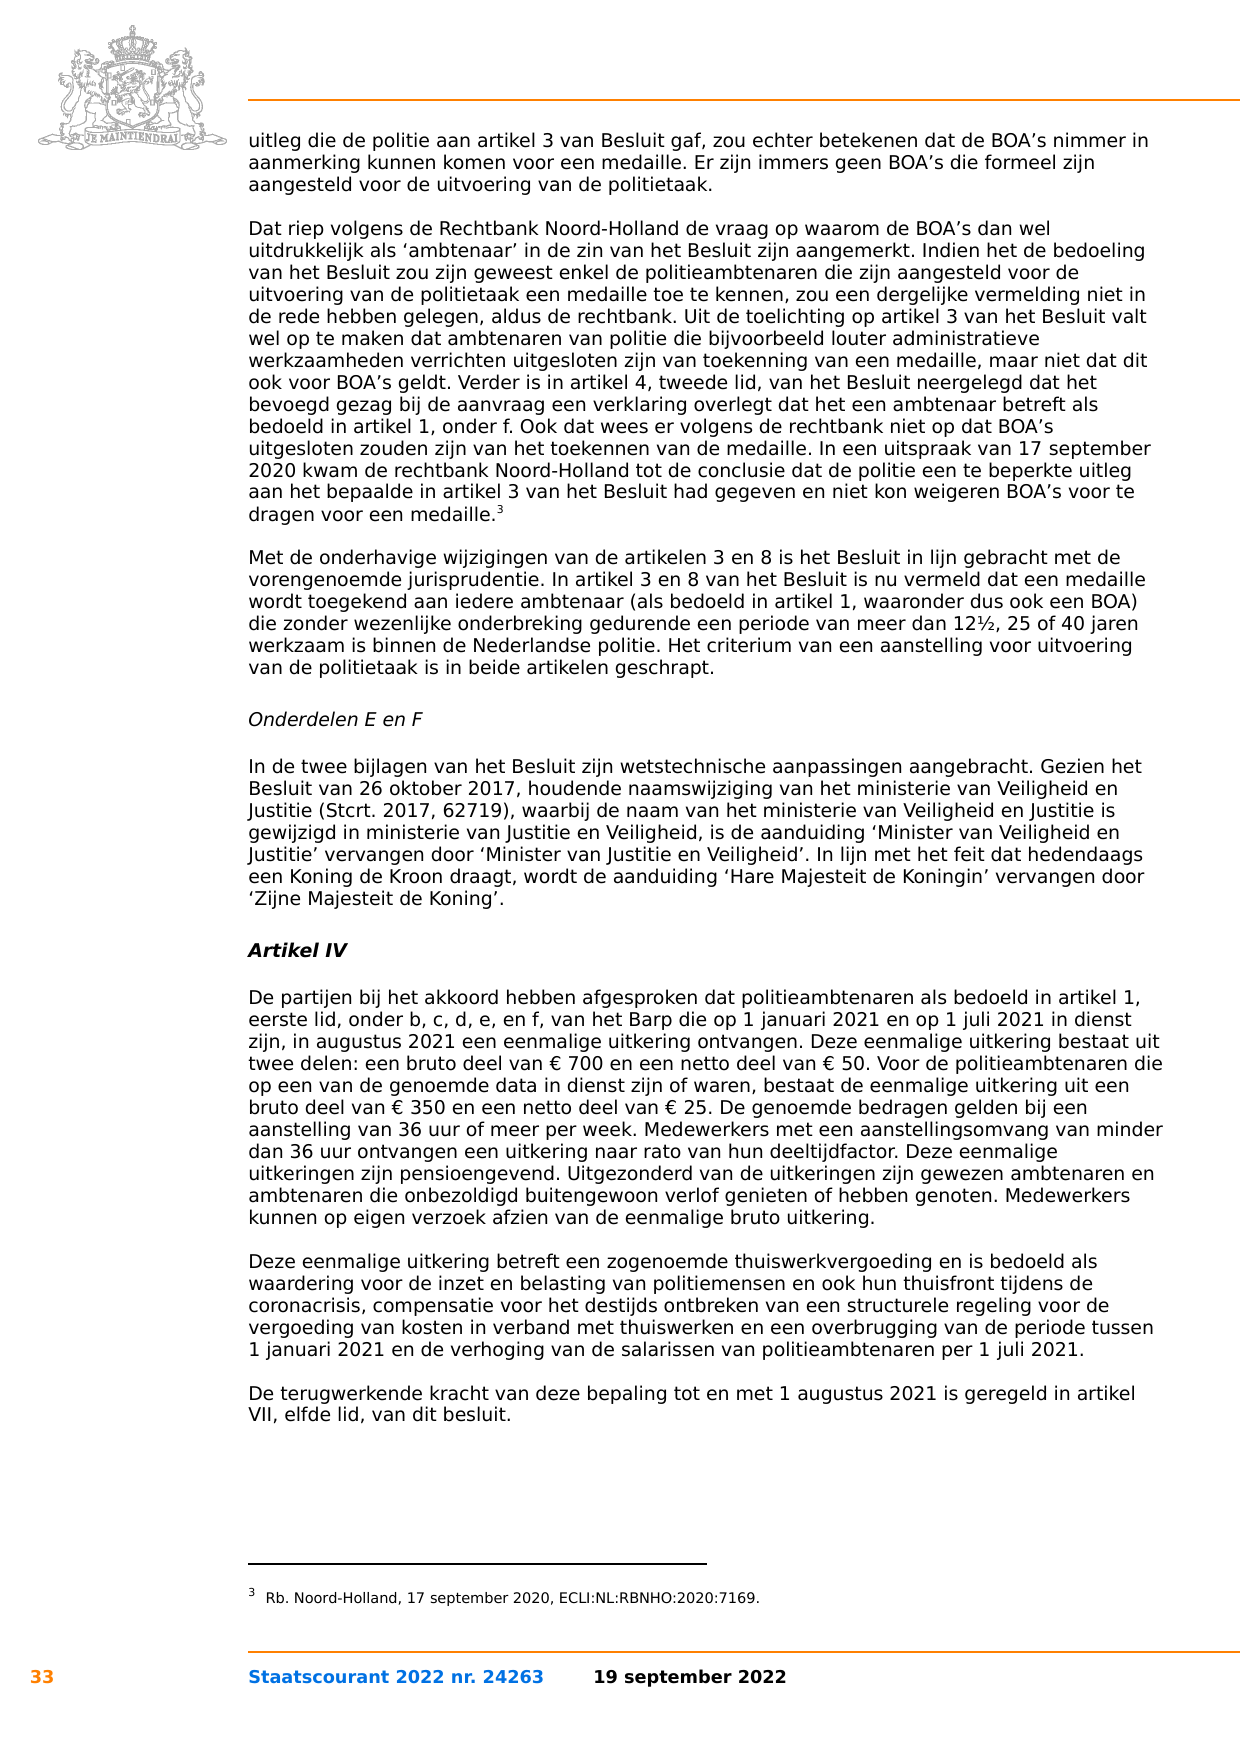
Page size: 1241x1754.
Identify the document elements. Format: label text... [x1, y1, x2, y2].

text Rb. Noord-Holland, 17 september 2020, ECLI:NL:RBNHO:2020:7169. [248, 1586, 1163, 1608]
text De partijen bij het akkoord hebben afgesproken dat politieambtenaren als bedoeld in artikel 1, eerste lid, onder b, c, d, e, en f, van het Barp die op 1 januari 2021 en op 1 juli 2021 in dienst zijn, in augustus 2021 een eenmalige uitkering ontvangen. Deze eenmalige uitkering bestaat uit twee delen: een bruto deel van € 700 en een netto deel van € 50. Voor de politieambtenaren die op een van de genoemde data in dienst zijn of waren, bestaat de eenmalige uitkering uit een bruto deel van € 350 en een netto deel van € 25. De genoemde bedragen gelden bij een aanstelling van 36 uur of meer per week. Medewerkers met een aanstellingsomvang van minder dan 36 uur ontvangen een uitkering naar rato van hun deeltijdfactor. Deze eenmalige uitkeringen zijn pensioengevend. Uitgezonderd van de uitkeringen zijn gewezen ambtenaren en ambtenaren die onbezoldigd buitengewoon verlof genieten of hebben genoten. Medewerkers kunnen op eigen verzoek afzien van de eenmalige bruto uitkering. [248, 987, 1163, 1229]
text Dat riep volgens de Rechtbank Noord-Holland de vraag op waarom de BOA’s dan wel uitdrukkelijk als ‘ambtenaar’ in de zin van het Besluit zijn aangemerkt. Indien het de bedoeling van het Besluit zou zijn geweest enkel de politieambtenaren die zijn aangesteld voor de uitvoering van de politietaak een medaille toe te kennen, zou een dergelijke vermelding niet in de rede hebben gelegen, aldus de rechtbank. Uit de toelichting op artikel 3 van het Besluit valt wel op te maken dat ambtenaren van politie die bijvoorbeeld louter administratieve werkzaamheden verrichten uitgesloten zijn van toekenning van een medaille, maar niet dat dit ook voor BOA’s geldt. Verder is in artikel 4, tweede lid, van het Besluit neergelegd dat het bevoegd gezag bij de aanvraag een verklaring overlegt dat het een ambtenaar betreft als bedoeld in artikel 1, onder f. Ook dat wees er volgens de rechtbank niet op dat BOA’s uitgesloten zouden zijn van het toekennen van de medaille. In een uitspraak van 17 september 2020 kwam de rechtbank Noord-Holland tot de conclusie dat de politie een te beperkte uitleg aan het bepaalde in artikel 3 van het Besluit had gegeven en niet kon weigeren BOA’s voor te dragen voor een medaille. [248, 218, 1163, 525]
text De terugwerkende kracht van deze bepaling tot en met 1 augustus 2021 is geregeld in artikel VII, elfde lid, van dit besluit. [248, 1382, 1163, 1426]
text uitleg die de politie aan artikel 3 van Besluit gaf, zou echter betekenen dat de BOA’s nimmer in aanmerking kunnen komen voor een medaille. Er zijn immers geen BOA’s die formeel zijn aangesteld voor de uitvoering van de politietaak. [248, 130, 1163, 196]
subtitle Onderdelen E en F [248, 709, 1163, 731]
subtitle Artikel IV [248, 940, 1163, 962]
text Deze eenmalige uitkering betreft een zogenoemde thuiswerkvergoeding en is bedoeld als waardering voor de inzet en belasting van politiemensen en ook hun thuisfront tijdens de coronacrisis, compensatie voor het destijds ontbreken van een structurele regeling voor de vergoeding van kosten in verband met thuiswerken en een overbrugging van de periode tussen 1 januari 2021 en de verhoging van de salarissen van politieambtenaren per 1 juli 2021. [248, 1251, 1163, 1361]
text Met de onderhavige wijzigingen van de artikelen 3 en 8 is het Besluit in lijn gebracht met de vorengenoemde jurisprudentie. In artikel 3 en 8 van het Besluit is nu vermeld dat een medaille wordt toegekend aan iedere ambtenaar (als bedoeld in artikel 1, waaronder dus ook een BOA) die zonder wezenlijke onderbreking gedurende een periode van meer dan 12½, 25 of 40 jaren werkzaam is binnen de Nederlandse politie. Het criterium van een aanstelling voor uitvoering van de politietaak is in beide artikelen geschrapt. [248, 547, 1163, 679]
picture [38, 25, 227, 150]
text In de twee bijlagen van het Besluit zijn wetstechnische aanpassingen aangebracht. Gezien het Besluit van 26 oktober 2017, houdende naamswijziging van het ministerie van Veiligheid en Justitie (Stcrt. 2017, 62719), waarbij de naam van het ministerie van Veiligheid en Justitie is gewijzigd in ministerie van Justitie en Veiligheid, is de aanduiding ‘Minister van Veiligheid en Justitie’ vervangen door ‘Minister van Justitie en Veiligheid’. In lijn met het feit dat hedendaags een Koning de Kroon draagt, wordt de aanduiding ‘Hare Majesteit de Koningin’ vervangen door ‘Zijne Majesteit de Koning’. [248, 756, 1163, 910]
